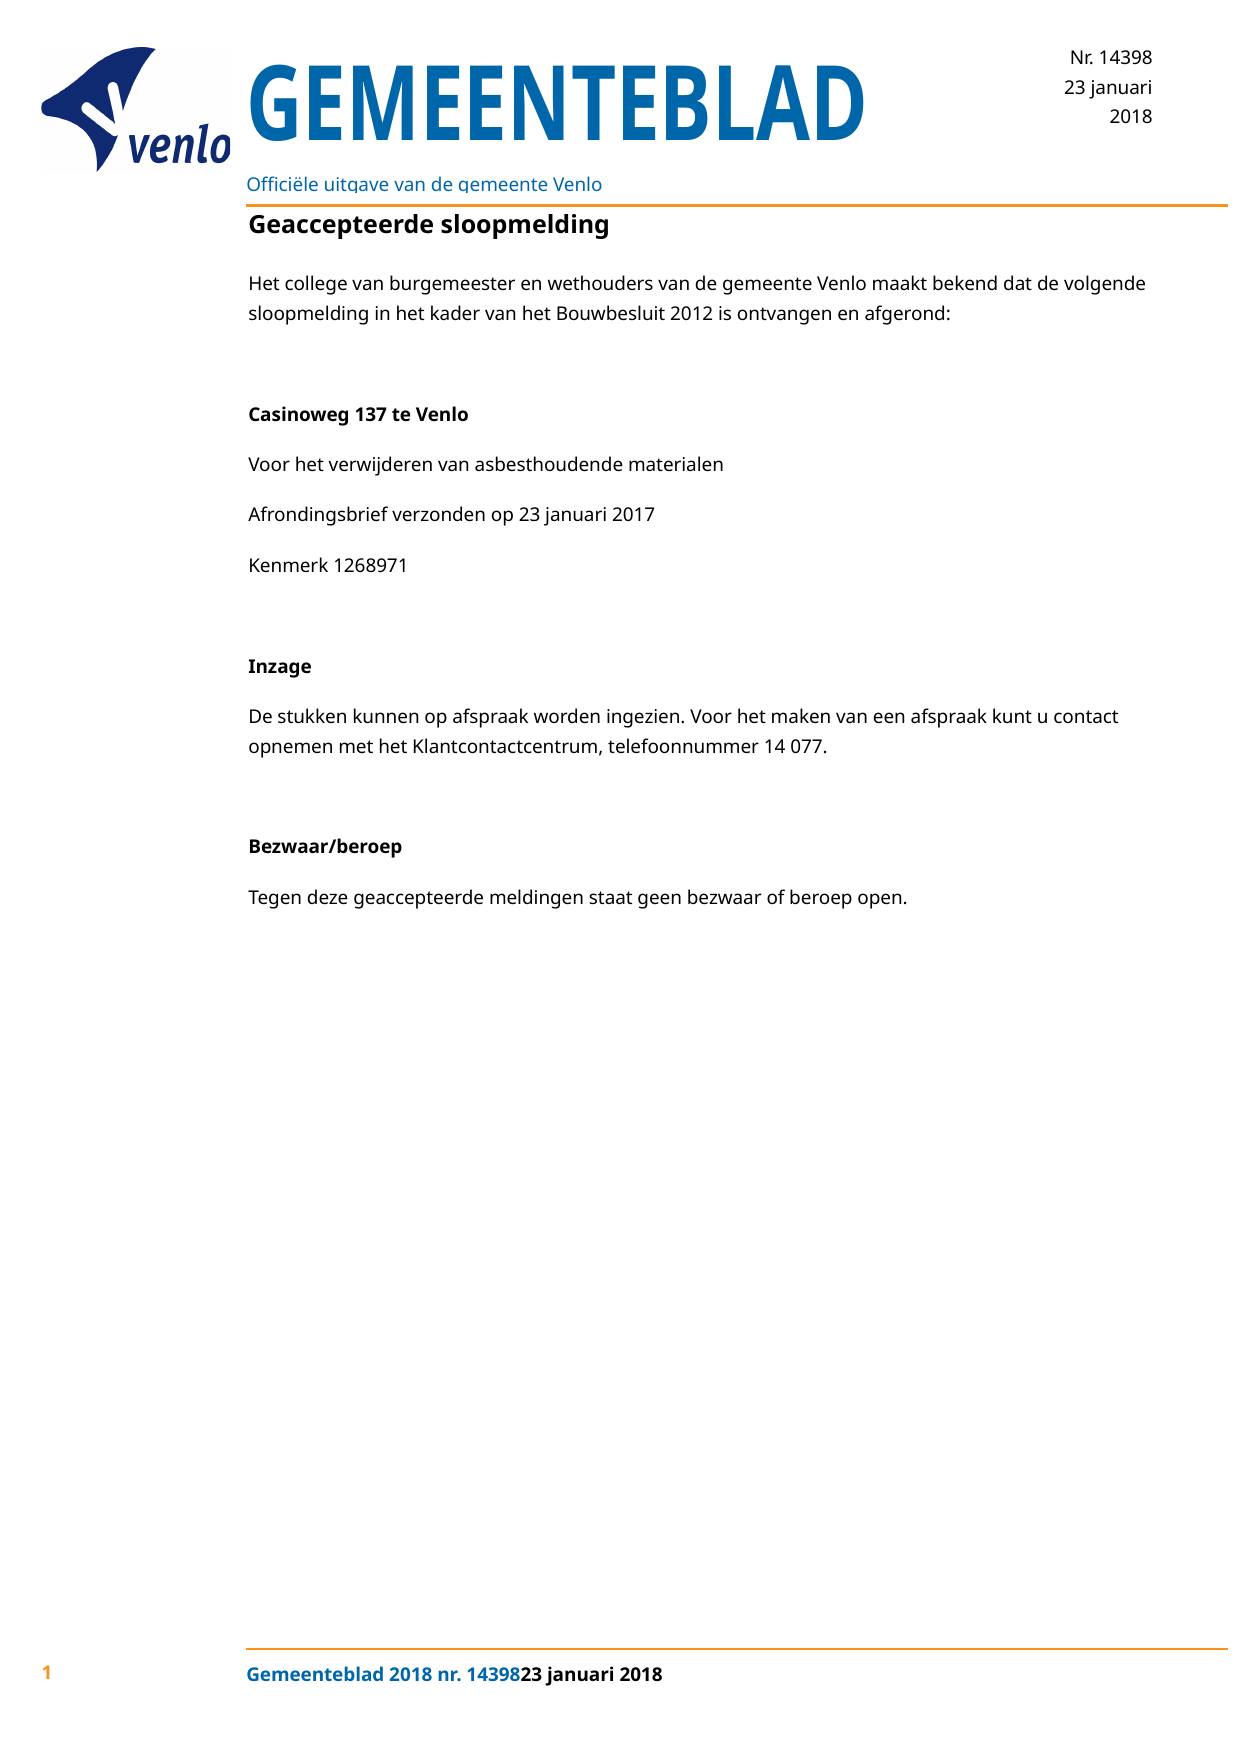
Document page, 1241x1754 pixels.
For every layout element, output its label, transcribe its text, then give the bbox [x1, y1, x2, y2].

text Inzage [248, 653, 1152, 678]
text Tegen deze geaccepteerde meldingen staat geen bezwaar of beroep open. [248, 884, 1152, 910]
text Afrondingsbrief verzonden op 23 januari 2017 [248, 502, 1152, 527]
text De stukken kunnen op afspraak worden ingezien. Voor het maken van een afspraak kunt u contact opnemen met het Klantcontactcentrum, telefoonnummer 14 077. [248, 703, 1152, 758]
text Het college van burgemeester en wethouders van de gemeente Venlo maakt bekend dat de volgende sloopmelding in het kader van het Bouwbesluit 2012 is ontvangen en afgerond: [248, 270, 1152, 326]
picture [41, 47, 231, 172]
text Kenmerk 1268971 [248, 552, 1152, 578]
text Casinoweg 137 te Venlo [248, 401, 1152, 426]
text Bezwaar/beroep [248, 834, 1152, 859]
text Voor het verwijderen van asbesthoudende materialen [248, 451, 1152, 477]
text Geaccepteerde sloopmelding [248, 207, 1152, 241]
